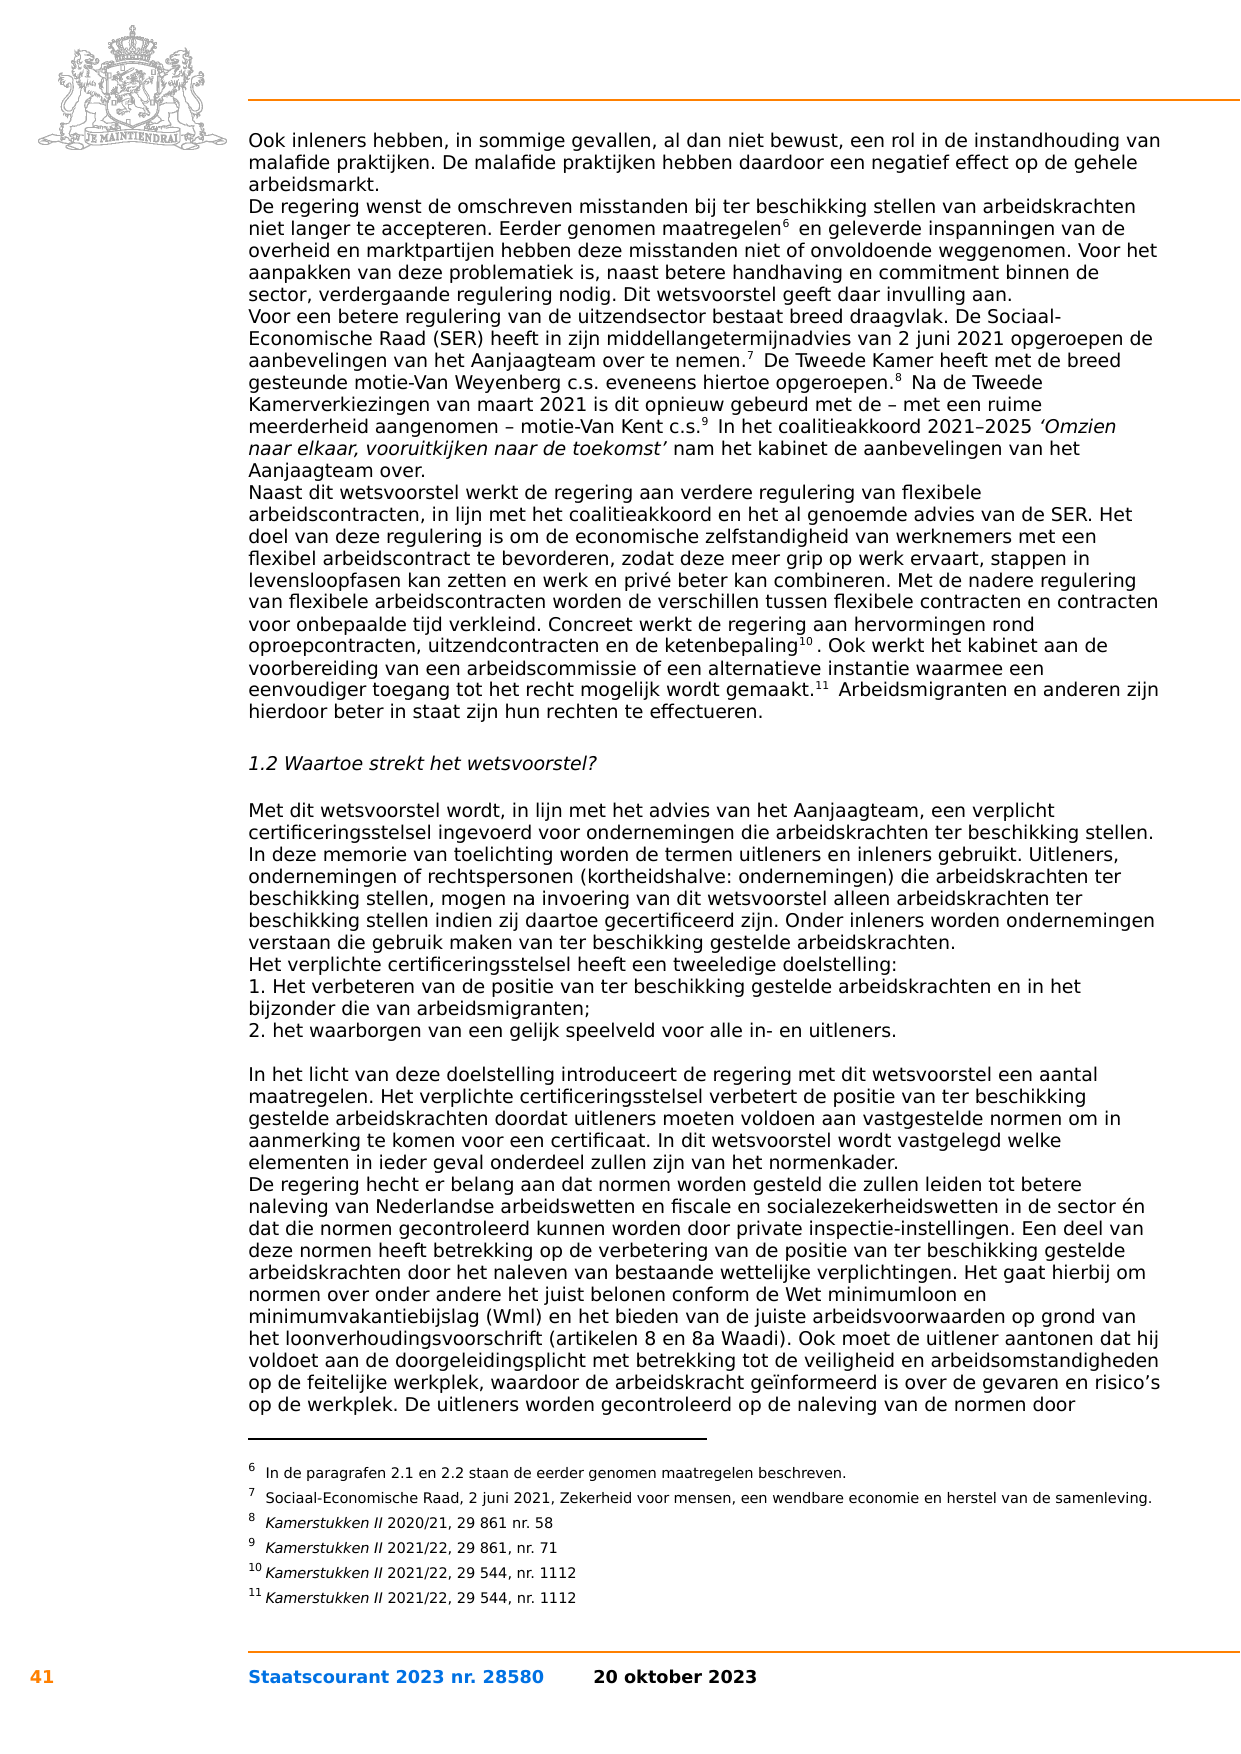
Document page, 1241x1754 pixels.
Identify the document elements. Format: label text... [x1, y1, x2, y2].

text Het verplichte certificeringsstelsel heeft een tweeledige doelstelling: [248, 954, 1163, 976]
text Met dit wetsvoorstel wordt, in lijn met het advies van het Aanjaagteam, een verplicht certificeringsstelsel ingevoerd voor ondernemingen die arbeidskrachten ter beschikking stellen. In deze memorie van toelichting worden de termen uitleners en inleners gebruikt. Uitleners, ondernemingen of rechtspersonen (kortheidshalve: ondernemingen) die arbeidskrachten ter beschikking stellen, mogen na invoering van dit wetsvoorstel alleen arbeidskrachten ter beschikking stellen indien zij daartoe gecertificeerd zijn. Onder inleners worden ondernemingen verstaan die gebruik maken van ter beschikking gestelde arbeidskrachten. [248, 800, 1163, 954]
text 1. Het verbeteren van de positie van ter beschikking gestelde arbeidskrachten en in het bijzonder die van arbeidsmigranten; [248, 976, 1163, 1020]
text Ook inleners hebben, in sommige gevallen, al dan niet bewust, een rol in de instandhouding van malafide praktijken. De malafide praktijken hebben daardoor een negatief effect op de gehele arbeidsmarkt. [248, 130, 1163, 196]
text De regering hecht er belang aan dat normen worden gesteld die zullen leiden tot betere naleving van Nederlandse arbeidswetten en fiscale en socialezekerheidswetten in de sector én dat die normen gecontroleerd kunnen worden door private inspectie-instellingen. Een deel van deze normen heeft betrekking op de verbetering van de positie van ter beschikking gestelde arbeidskrachten door het naleven van bestaande wettelijke verplichtingen. Het gaat hierbij om normen over onder andere het juist belonen conform de Wet minimumloon en minimumvakantiebijslag (Wml) en het bieden van de juiste arbeidsvoorwaarden op grond van het loonverhoudingsvoorschrift (artikelen 8 en 8a Waadi). Ook moet de uitlener aantonen dat hij voldoet aan de doorgeleidingsplicht met betrekking tot de veiligheid en arbeidsomstandigheden op de feitelijke werkplek, waardoor de arbeidskracht geïnformeerd is over de gevaren en risico’s op de werkplek. De uitleners worden gecontroleerd op de naleving van de normen door [248, 1174, 1163, 1416]
text In de paragrafen 2.1 en 2.2 staan de eerder genomen maatregelen beschreven. [248, 1461, 1163, 1483]
text In het licht van deze doelstelling introduceert de regering met dit wetsvoorstel een aantal maatregelen. Het verplichte certificeringsstelsel verbetert de positie van ter beschikking gestelde arbeidskrachten doordat uitleners moeten voldoen aan vastgestelde normen om in aanmerking te komen voor een certificaat. In dit wetsvoorstel wordt vastgelegd welke elementen in ieder geval onderdeel zullen zijn van het normenkader. [248, 1064, 1163, 1174]
text Naast dit wetsvoorstel werkt de regering aan verdere regulering van flexibele arbeidscontracten, in lijn met het coalitieakkoord en het al genoemde advies van de SER. Het doel van deze regulering is om de economische zelfstandigheid van werknemers met een flexibel arbeidscontract te bevorderen, zodat deze meer grip op werk ervaart, stappen in levensloopfasen kan zetten en werk en privé beter kan combineren. Met de nadere regulering van flexibele arbeidscontracten worden de verschillen tussen flexibele contracten en contracten voor onbepaalde tijd verkleind. Concreet werkt de regering aan hervormingen rond oproepcontracten, uitzendcontracten en de ketenbepaling. Ook werkt het kabinet aan de voorbereiding van een arbeidscommissie of een alternatieve instantie waarmee een eenvoudiger toegang tot het recht mogelijk wordt gemaakt. Arbeidsmigranten en anderen zijn hierdoor beter in staat zijn hun rechten te effectueren. [248, 482, 1163, 723]
text Kamerstukken II 2021/22, 29 544, nr. 1112 [248, 1561, 1163, 1583]
picture [38, 25, 227, 150]
text 2. het waarborgen van een gelijk speelveld voor alle in- en uitleners. [248, 1020, 1163, 1042]
text Voor een betere regulering van de uitzendsector bestaat breed draagvlak. De Sociaal-Economische Raad (SER) heeft in zijn middellangetermijnadvies van 2 juni 2021 opgeroepen de aanbevelingen van het Aanjaagteam over te nemen. De Tweede Kamer heeft met de breed gesteunde motie-Van Weyenberg c.s. eveneens hiertoe opgeroepen. Na de Tweede Kamerverkiezingen van maart 2021 is dit opnieuw gebeurd met de – met een ruime meerderheid aangenomen – motie-Van Kent c.s. In het coalitieakkoord 2021–2025 ‘Omzien naar elkaar, vooruitkijken naar de toekomst’ nam het kabinet de aanbevelingen van het Aanjaagteam over. [248, 306, 1163, 482]
subtitle 1.2 Waartoe strekt het wetsvoorstel? [248, 753, 1163, 775]
text Sociaal-Economische Raad, 2 juni 2021, Zekerheid voor mensen, een wendbare economie en herstel van de samenleving. [248, 1486, 1163, 1508]
text Kamerstukken II 2020/21, 29 861 nr. 58 [248, 1511, 1163, 1533]
text Kamerstukken II 2021/22, 29 861, nr. 71 [248, 1536, 1163, 1558]
text De regering wenst de omschreven misstanden bij ter beschikking stellen van arbeidskrachten niet langer te accepteren. Eerder genomen maatregelen en geleverde inspanningen van de overheid en marktpartijen hebben deze misstanden niet of onvoldoende weggenomen. Voor het aanpakken van deze problematiek is, naast betere handhaving en commitment binnen de sector, verdergaande regulering nodig. Dit wetsvoorstel geeft daar invulling aan. [248, 196, 1163, 306]
text Kamerstukken II 2021/22, 29 544, nr. 1112 [248, 1586, 1163, 1608]
